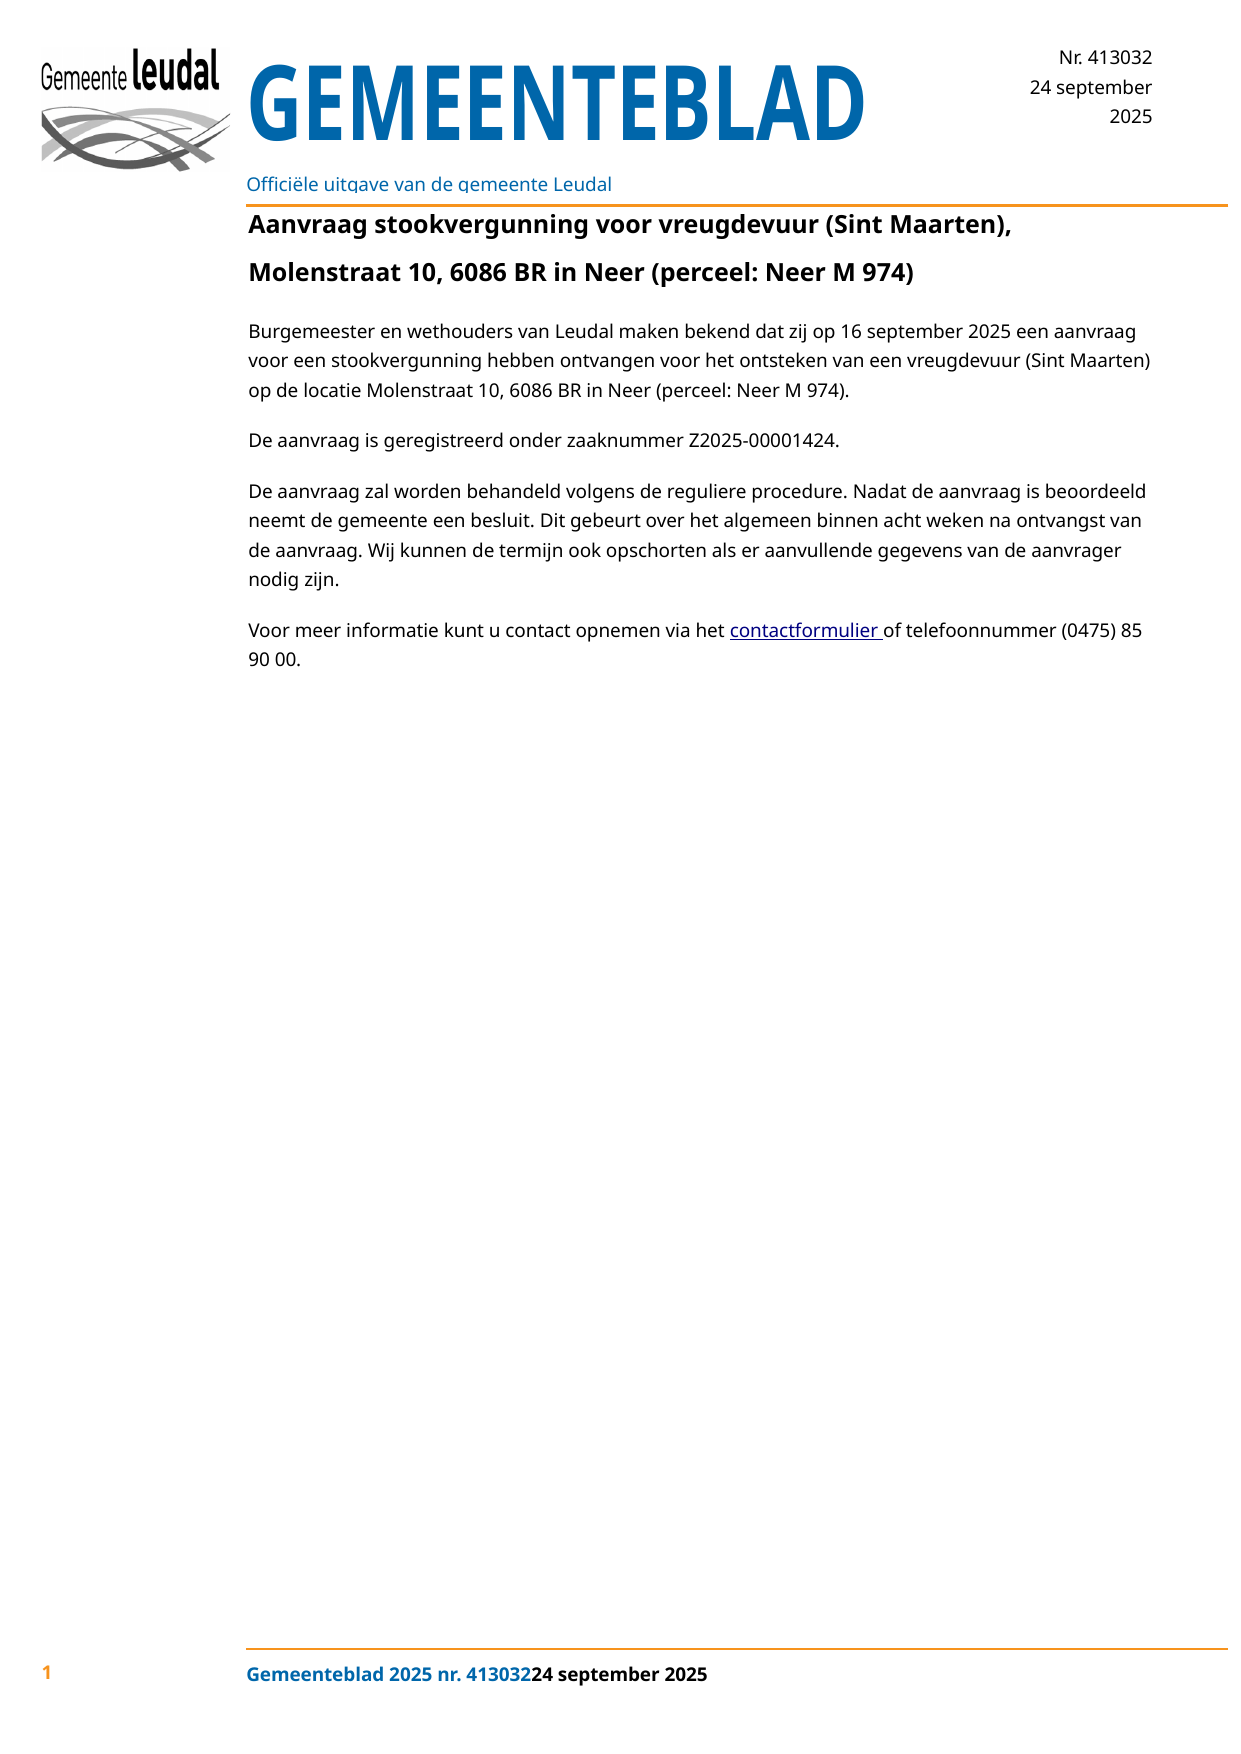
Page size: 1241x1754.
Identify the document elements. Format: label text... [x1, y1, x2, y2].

text Aanvraag stookvergunning voor vreugdevuur (Sint Maarten), Molenstraat 10, 6086 BR in Neer (perceel: Neer M 974) [248, 207, 1152, 288]
text De aanvraag zal worden behandeld volgens de reguliere procedure. Nadat de aanvraag is beoordeeld neemt de gemeente een besluit. Dit gebeurt over het algemeen binnen acht weken na ontvangst van de aanvraag. Wij kunnen de termijn ook opschorten als er aanvullende gegevens van de aanvrager nodig zijn. [248, 478, 1152, 592]
text De aanvraag is geregistreerd onder zaaknummer Z2025-00001424. [248, 427, 1152, 453]
text Voor meer informatie kunt u contact opnemen via het contactformulier of telefoonnummer (0475) 85 90 00. [248, 617, 1152, 672]
picture [41, 47, 231, 172]
text Burgemeester en wethouders van Leudal maken bekend dat zij op 16 september 2025 een aanvraag voor een stookvergunning hebben ontvangen voor het ontsteken van een vreugdevuur (Sint Maarten) op de locatie Molenstraat 10, 6086 BR in Neer (perceel: Neer M 974). [248, 318, 1152, 403]
